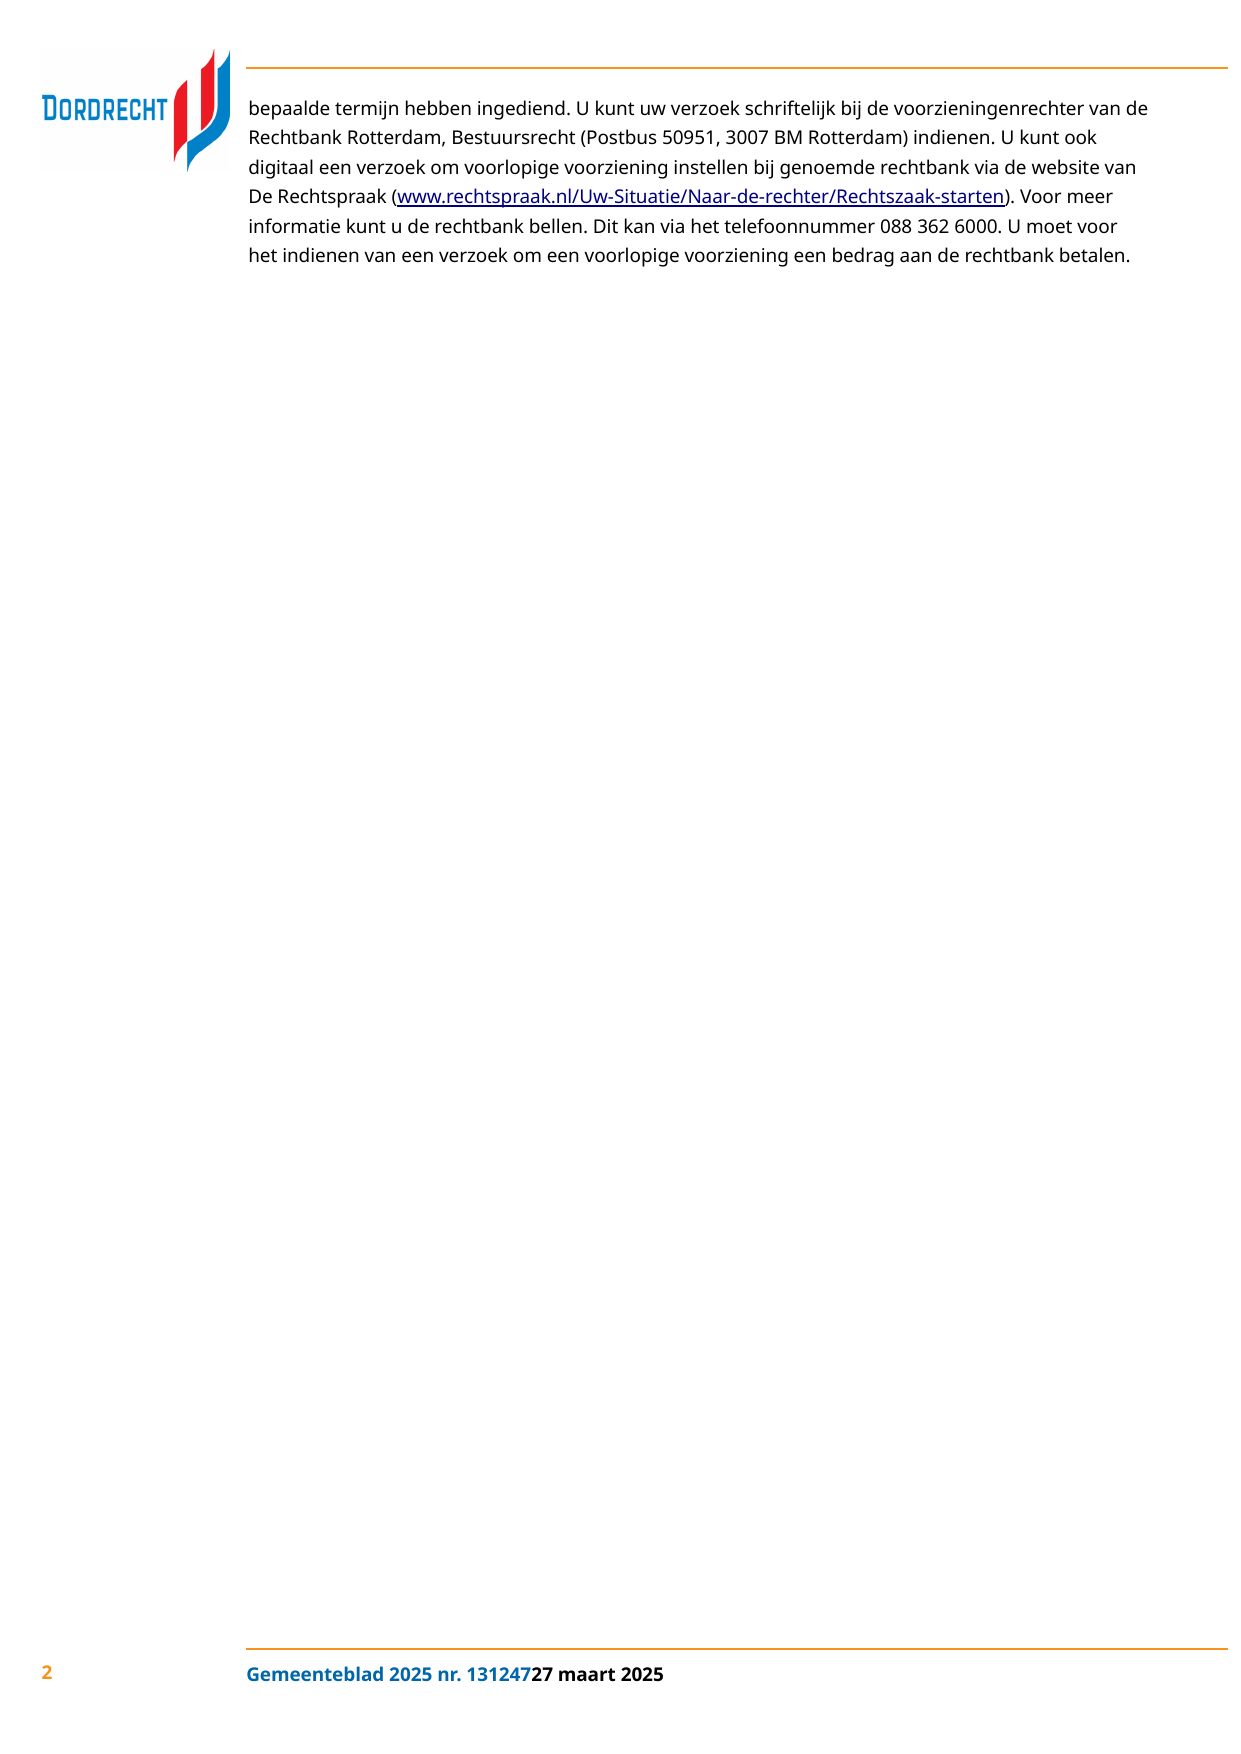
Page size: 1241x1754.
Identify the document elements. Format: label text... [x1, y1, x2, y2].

picture [41, 47, 231, 172]
text bepaalde termijn hebben ingediend. U kunt uw verzoek schriftelijk bij de voorzieningenrechter van de Rechtbank Rotterdam, Bestuursrecht (Postbus 50951, 3007 BM Rotterdam) indienen. U kunt ook digitaal een verzoek om voorlopige voorziening instellen bij genoemde rechtbank via de website van De Rechtspraak (www.rechtspraak.nl/Uw-Situatie/Naar-de-rechter/Rechtszaak-starten). Voor meer informatie kunt u de rechtbank bellen. Dit kan via het telefoonnummer 088 362 6000. U moet voor het indienen van een verzoek om een voorlopige voorziening een bedrag aan de rechtbank betalen. [248, 95, 1152, 268]
